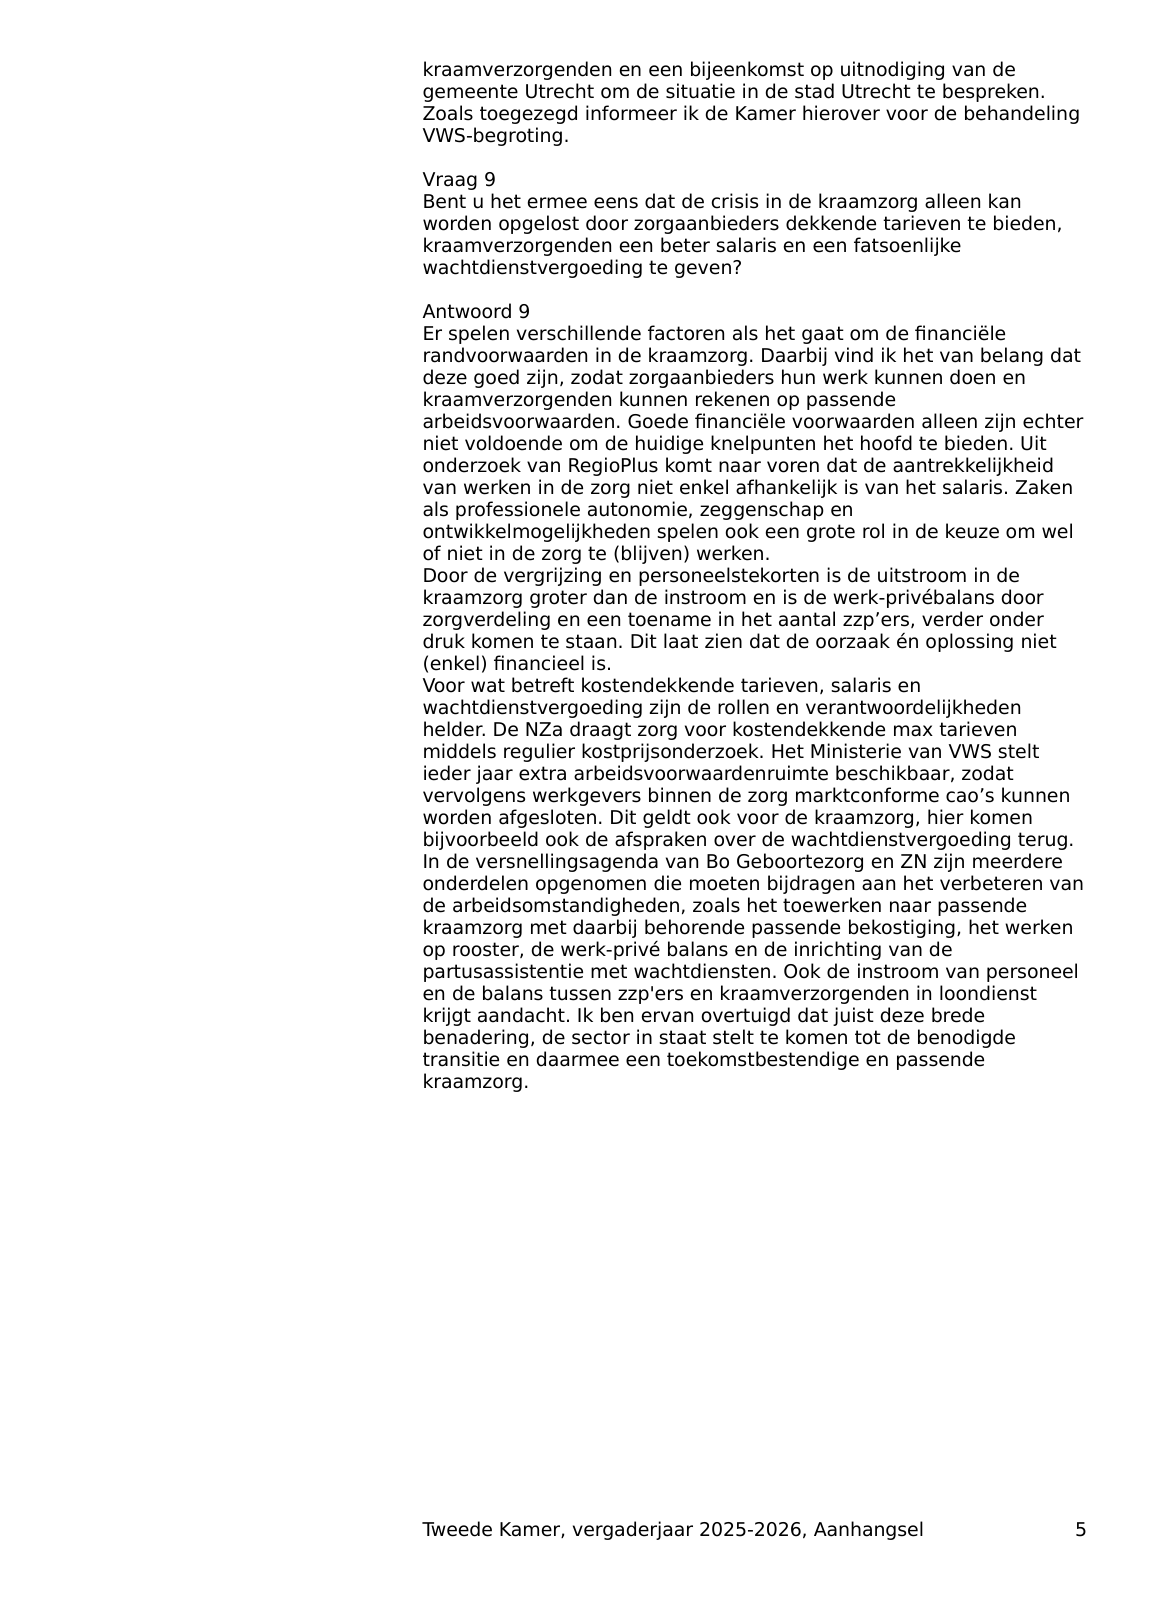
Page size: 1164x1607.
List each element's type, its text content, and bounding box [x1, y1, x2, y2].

text Er spelen verschillende factoren als het gaat om de financiële randvoorwaarden in de kraamzorg. Daarbij vind ik het van belang dat deze goed zijn, zodat zorgaanbieders hun werk kunnen doen en kraamverzorgenden kunnen rekenen op passende arbeidsvoorwaarden. Goede financiële voorwaarden alleen zijn echter niet voldoende om de huidige knelpunten het hoofd te bieden. Uit onderzoek van RegioPlus komt naar voren dat de aantrekkelijkheid van werken in de zorg niet enkel afhankelijk is van het salaris. Zaken als professionele autonomie, zeggenschap en ontwikkelmogelijkheden spelen ook een grote rol in de keuze om wel of niet in de zorg te (blijven) werken. [422, 323, 1087, 565]
text Antwoord 9 [422, 301, 1087, 323]
text Door de vergrijzing en personeelstekorten is de uitstroom in de kraamzorg groter dan de instroom en is de werk-privébalans door zorgverdeling en een toename in het aantal zzp’ers, verder onder druk komen te staan. Dit laat zien dat de oorzaak én oplossing niet (enkel) financieel is. [422, 565, 1087, 675]
text Bent u het ermee eens dat de crisis in de kraamzorg alleen kan worden opgelost door zorgaanbieders dekkende tarieven te bieden, kraamverzorgenden een beter salaris en een fatsoenlijke wachtdienstvergoeding te geven? [422, 191, 1087, 279]
text kraamverzorgenden en een bijeenkomst op uitnodiging van de gemeente Utrecht om de situatie in de stad Utrecht te bespreken. Zoals toegezegd informeer ik de Kamer hierover voor de behandeling VWS-begroting. [422, 59, 1087, 147]
text Voor wat betreft kostendekkende tarieven, salaris en wachtdienstvergoeding zijn de rollen en verantwoordelijkheden helder. De NZa draagt zorg voor kostendekkende max tarieven middels regulier kostprijsonderzoek. Het Ministerie van VWS stelt ieder jaar extra arbeidsvoorwaardenruimte beschikbaar, zodat vervolgens werkgevers binnen de zorg marktconforme cao’s kunnen worden afgesloten. Dit geldt ook voor de kraamzorg, hier komen bijvoorbeeld ook de afspraken over de wachtdienstvergoeding terug. [422, 675, 1087, 851]
text Vraag 9 [422, 169, 1087, 191]
text In de versnellingsagenda van Bo Geboortezorg en ZN zijn meerdere onderdelen opgenomen die moeten bijdragen aan het verbeteren van de arbeidsomstandigheden, zoals het toewerken naar passende kraamzorg met daarbij behorende passende bekostiging, het werken op rooster, de werk-privé balans en de inrichting van de partusassistentie met wachtdiensten. Ook de instroom van personeel en de balans tussen zzp'ers en kraamverzorgenden in loondienst krijgt aandacht. Ik ben ervan overtuigd dat juist deze brede benadering, de sector in staat stelt te komen tot de benodigde transitie en daarmee een toekomstbestendige en passende kraamzorg. [422, 851, 1087, 1092]
